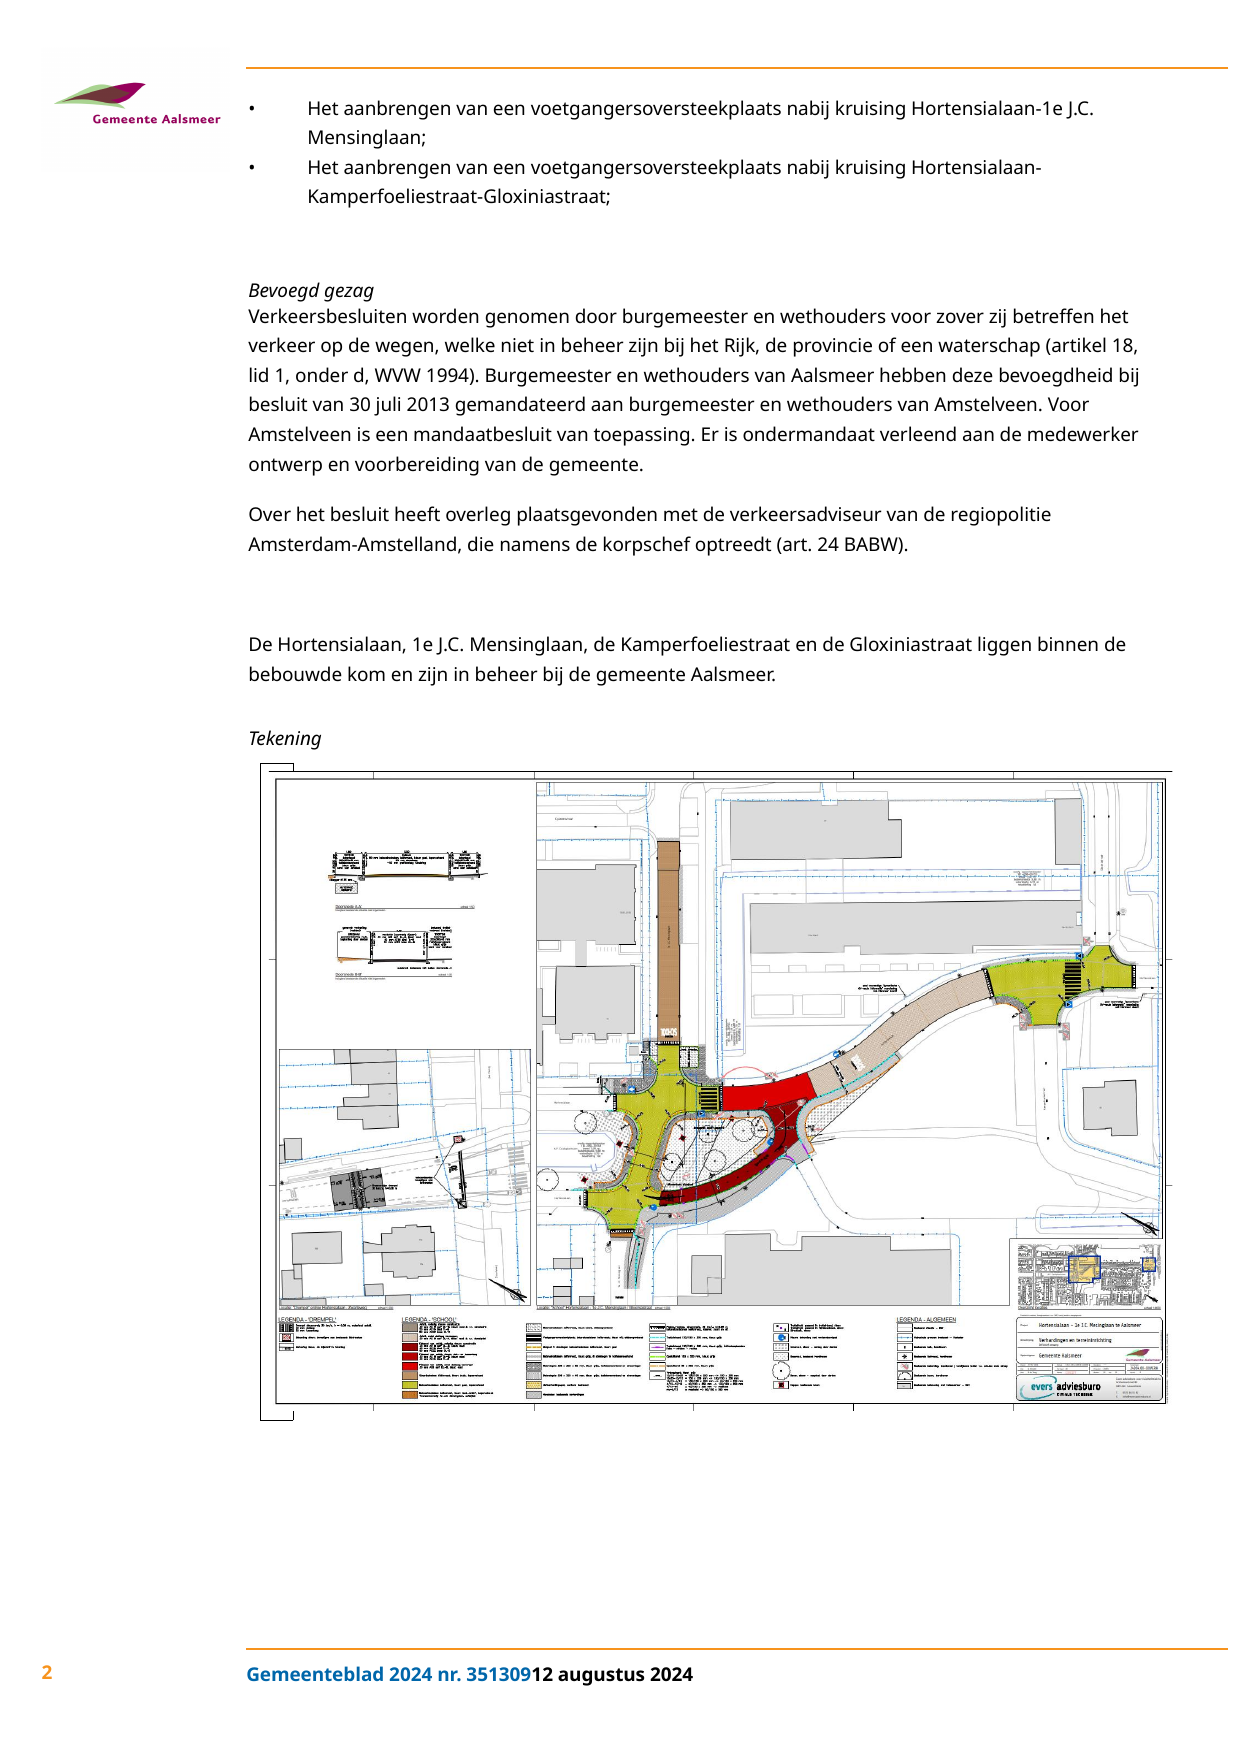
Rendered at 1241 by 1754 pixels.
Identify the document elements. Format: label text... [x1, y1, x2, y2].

picture [268, 771, 1173, 1411]
text Verkeersbesluiten worden genomen door burgemeester en wethouders voor zover zij betreffen het verkeer op de wegen, welke niet in beheer zijn bij het Rijk, de provincie of een waterschap (artikel 18, lid 1, onder d, WVW 1994). Burgemeester en wethouders van Aalsmeer hebben deze bevoegdheid bij besluit van 30 juli 2013 gemandateerd aan burgemeester en wethouders van Amstelveen. Voor Amstelveen is een mandaatbesluit van toepassing. Er is ondermandaat verleend aan de medewerker ontwerp en voorbereiding van de gemeente. [248, 303, 1152, 476]
picture [41, 47, 231, 172]
list Het aanbrengen van een voetgangersoversteekplaats nabij kruising Hortensialaan-1e J.C. Mensinglaan; [248, 95, 1152, 150]
text Bevoegd gezag [248, 277, 1152, 303]
text Over het besluit heeft overleg plaatsgevonden met de verkeersadviseur van de regiopolitie Amsterdam-Amstelland, die namens de korpschef optreedt (art. 24 BABW). [248, 501, 1152, 556]
list Het aanbrengen van een voetgangersoversteekplaats nabij kruising Hortensialaan-Kamperfoeliestraat-Gloxiniastraat; [248, 154, 1152, 209]
text Tekening [248, 725, 1152, 751]
text De Hortensialaan, 1e J.C. Mensinglaan, de Kamperfoeliestraat en de Gloxiniastraat liggen binnen de bebouwde kom en zijn in beheer bij de gemeente Aalsmeer. [248, 632, 1152, 687]
